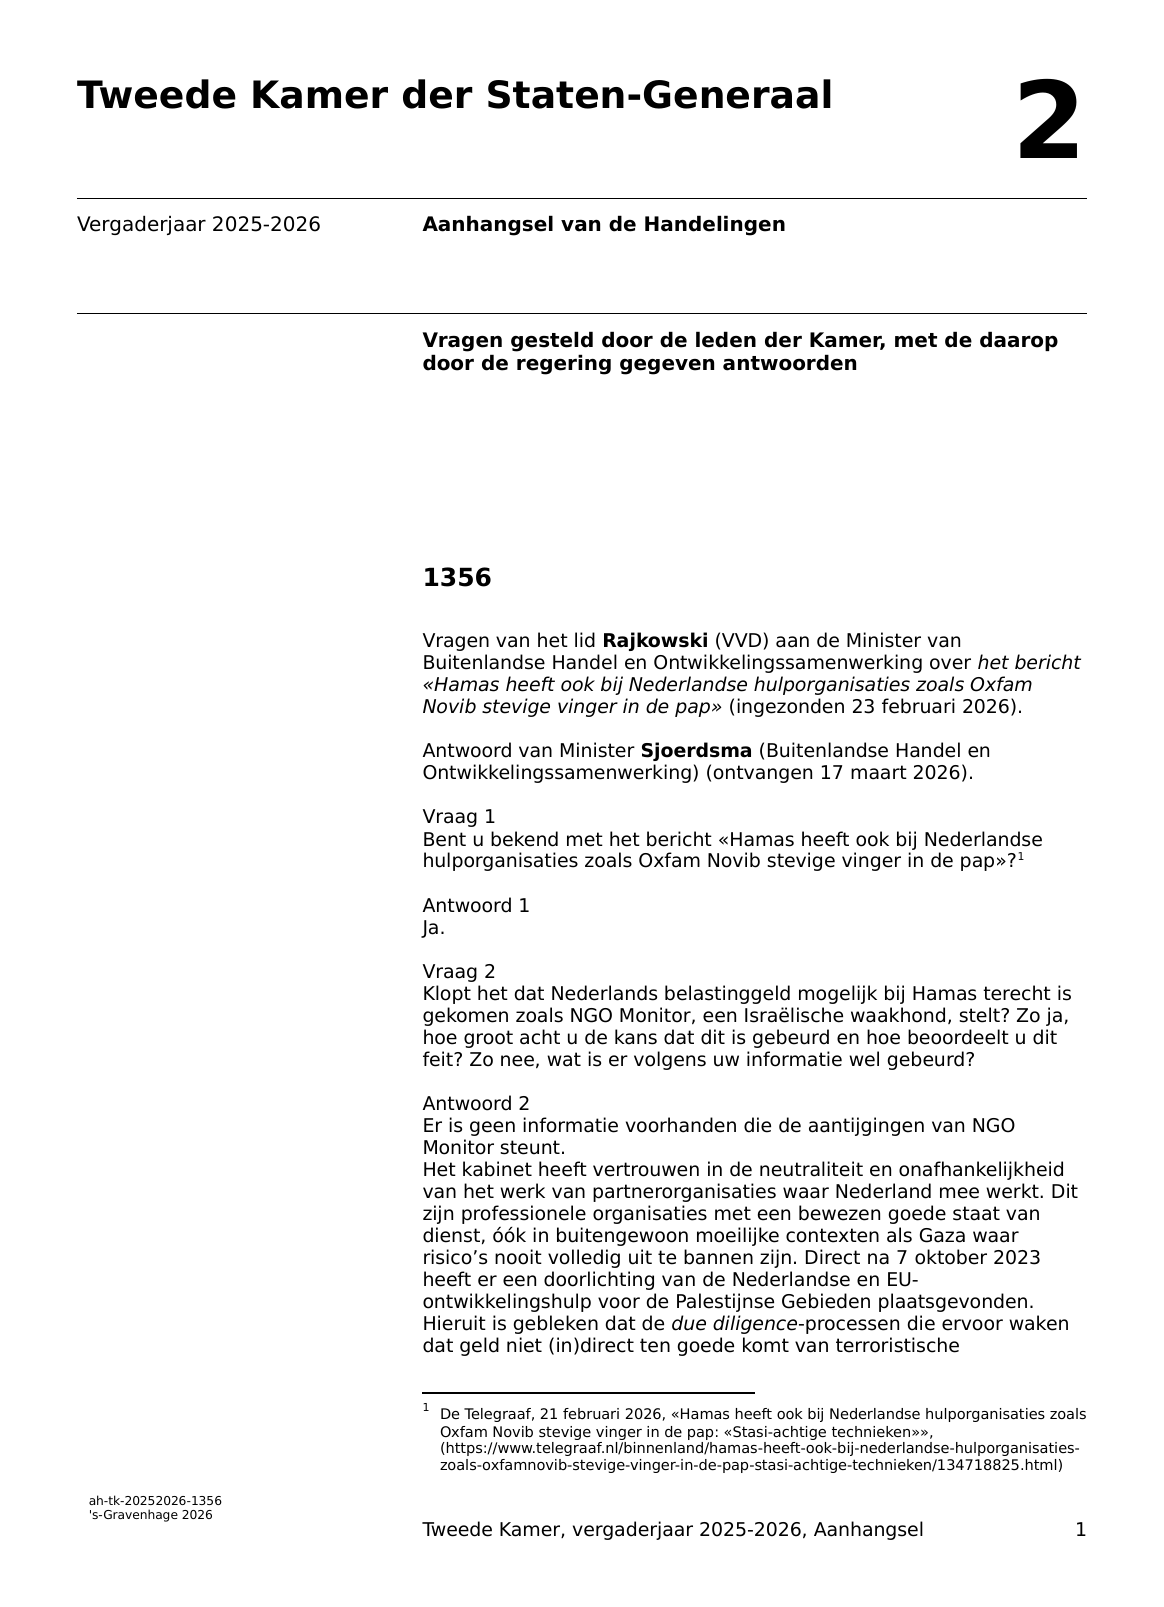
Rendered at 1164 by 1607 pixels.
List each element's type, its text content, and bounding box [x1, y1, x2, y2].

text Vragen van het lid Rajkowski (VVD) aan de Minister van Buitenlandse Handel en Ontwikkelingssamenwerking over het bericht «Hamas heeft ook bij Nederlandse hulporganisaties zoals Oxfam Novib stevige vinger in de pap» (ingezonden 23 februari 2026). [422, 630, 1087, 718]
text ah-tk-20252026-1356 [88, 1494, 323, 1508]
text Het kabinet heeft vertrouwen in de neutraliteit en onafhankelijkheid van het werk van partnerorganisaties waar Nederland mee werkt. Dit zijn professionele organisaties met een bewezen goede staat van dienst, óók in buitengewoon moeilijke contexten als Gaza waar risico’s nooit volledig uit te bannen zijn. Direct na 7 oktober 2023 heeft er een doorlichting van de Nederlandse en EU-ontwikkelingshulp voor de Palestijnse Gebieden plaatsgevonden. Hieruit is gebleken dat de due diligence-processen die ervoor waken dat geld niet (in)direct ten goede komt van terroristische [422, 1159, 1087, 1357]
text 1356 [422, 563, 1087, 592]
text De Telegraaf, 21 februari 2026, «Hamas heeft ook bij Nederlandse hulporganisaties zoals Oxfam Novib stevige vinger in de pap: «Stasi-achtige technieken»», (https://www.telegraaf.nl/binnenland/hamas-heeft-ook-bij-nederlandse-hulporganisaties-zoals-oxfamnovib-stevige-vinger-in-de-pap-stasi-achtige-technieken/134718825.html) [422, 1402, 1087, 1474]
text Antwoord 2 [422, 1093, 1087, 1115]
text Ja. [422, 917, 1087, 938]
table_cell [77, 314, 422, 375]
text Antwoord 1 [422, 894, 1087, 917]
text Bent u bekend met het bericht «Hamas heeft ook bij Nederlandse hulporganisaties zoals Oxfam Novib stevige vinger in de pap»? [422, 828, 1087, 872]
text Vraag 1 [422, 806, 1087, 828]
text Er is geen informatie voorhanden die de aantijgingen van NGO Monitor steunt. [422, 1115, 1087, 1159]
text Klopt het dat Nederlands belastinggeld mogelijk bij Hamas terecht is gekomen zoals NGO Monitor, een Israëlische waakhond, stelt? Zo ja, hoe groot acht u de kans dat dit is gebeurd en hoe beoordeelt u dit feit? Zo nee, wat is er volgens uw informatie wel gebeurd? [422, 983, 1087, 1071]
table_cell Vragen gesteld door de leden der Kamer, met de daarop door de regering gegeven antwoorden [422, 314, 1087, 375]
table_cell Aanhangsel van de Handelingen [422, 199, 1087, 313]
table_cell Vergaderjaar 2025-2026 [77, 199, 422, 313]
text Antwoord van Minister Sjoerdsma (Buitenlandse Handel en Ontwikkelingssamenwerking) (ontvangen 17 maart 2026). [422, 740, 1087, 784]
text Vraag 2 [422, 961, 1087, 983]
table_header Tweede Kamer der Staten-Generaal [77, 59, 886, 198]
text 's-Gravenhage 2026 [88, 1508, 323, 1522]
table_header 2 [886, 59, 1087, 198]
